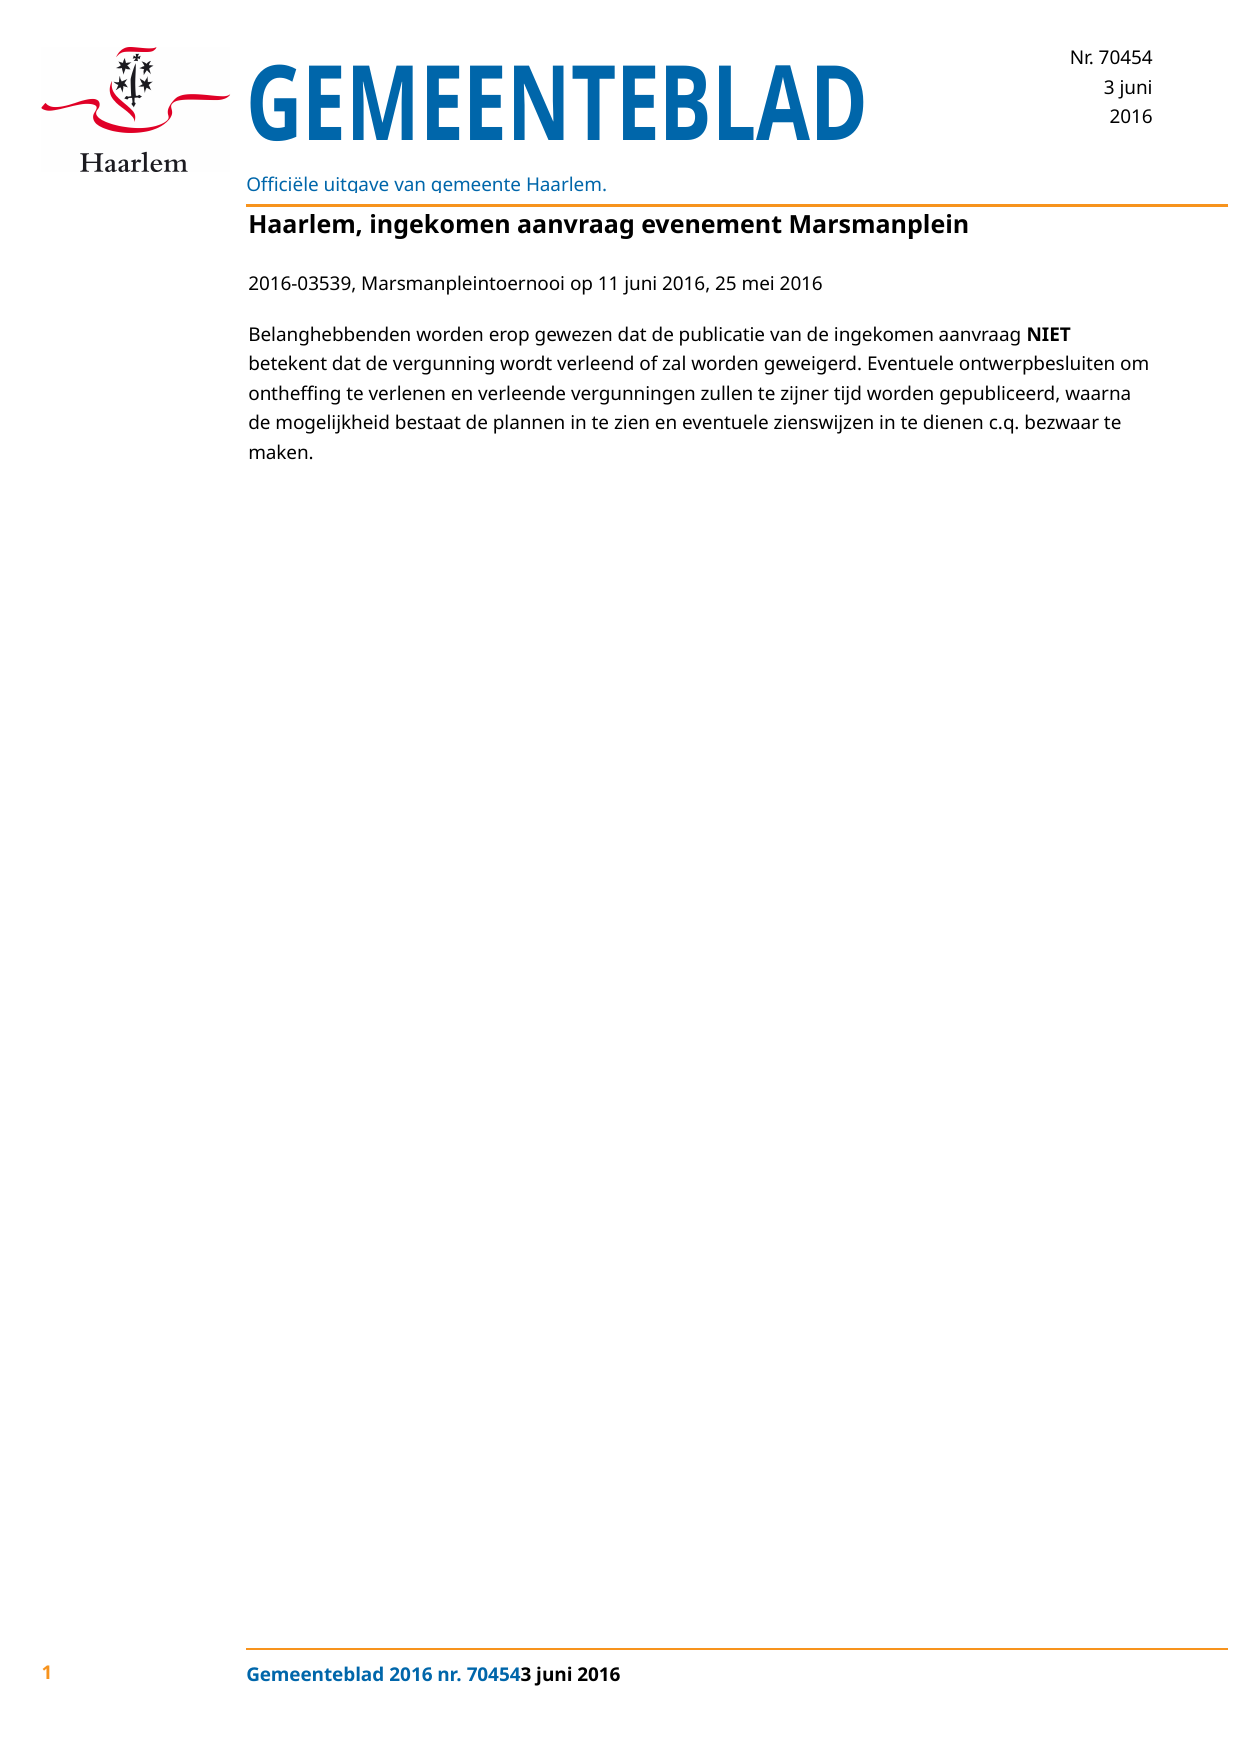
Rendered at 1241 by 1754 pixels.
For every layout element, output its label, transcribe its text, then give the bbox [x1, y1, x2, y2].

text Belanghebbenden worden erop gewezen dat de publicatie van de ingekomen aanvraag NIET betekent dat de vergunning wordt verleend of zal worden geweigerd. Eventuele ontwerpbesluiten om ontheffing te verlenen en verleende vergunningen zullen te zijner tijd worden gepubliceerd, waarna de mogelijkheid bestaat de plannen in te zien en eventuele zienswijzen in te dienen c.q. bezwaar te maken. [248, 321, 1152, 465]
text 2016-03539, Marsmanpleintoernooi op 11 juni 2016, 25 mei 2016 [248, 270, 1152, 296]
picture [41, 47, 231, 172]
text Haarlem, ingekomen aanvraag evenement Marsmanplein [248, 207, 1152, 241]
